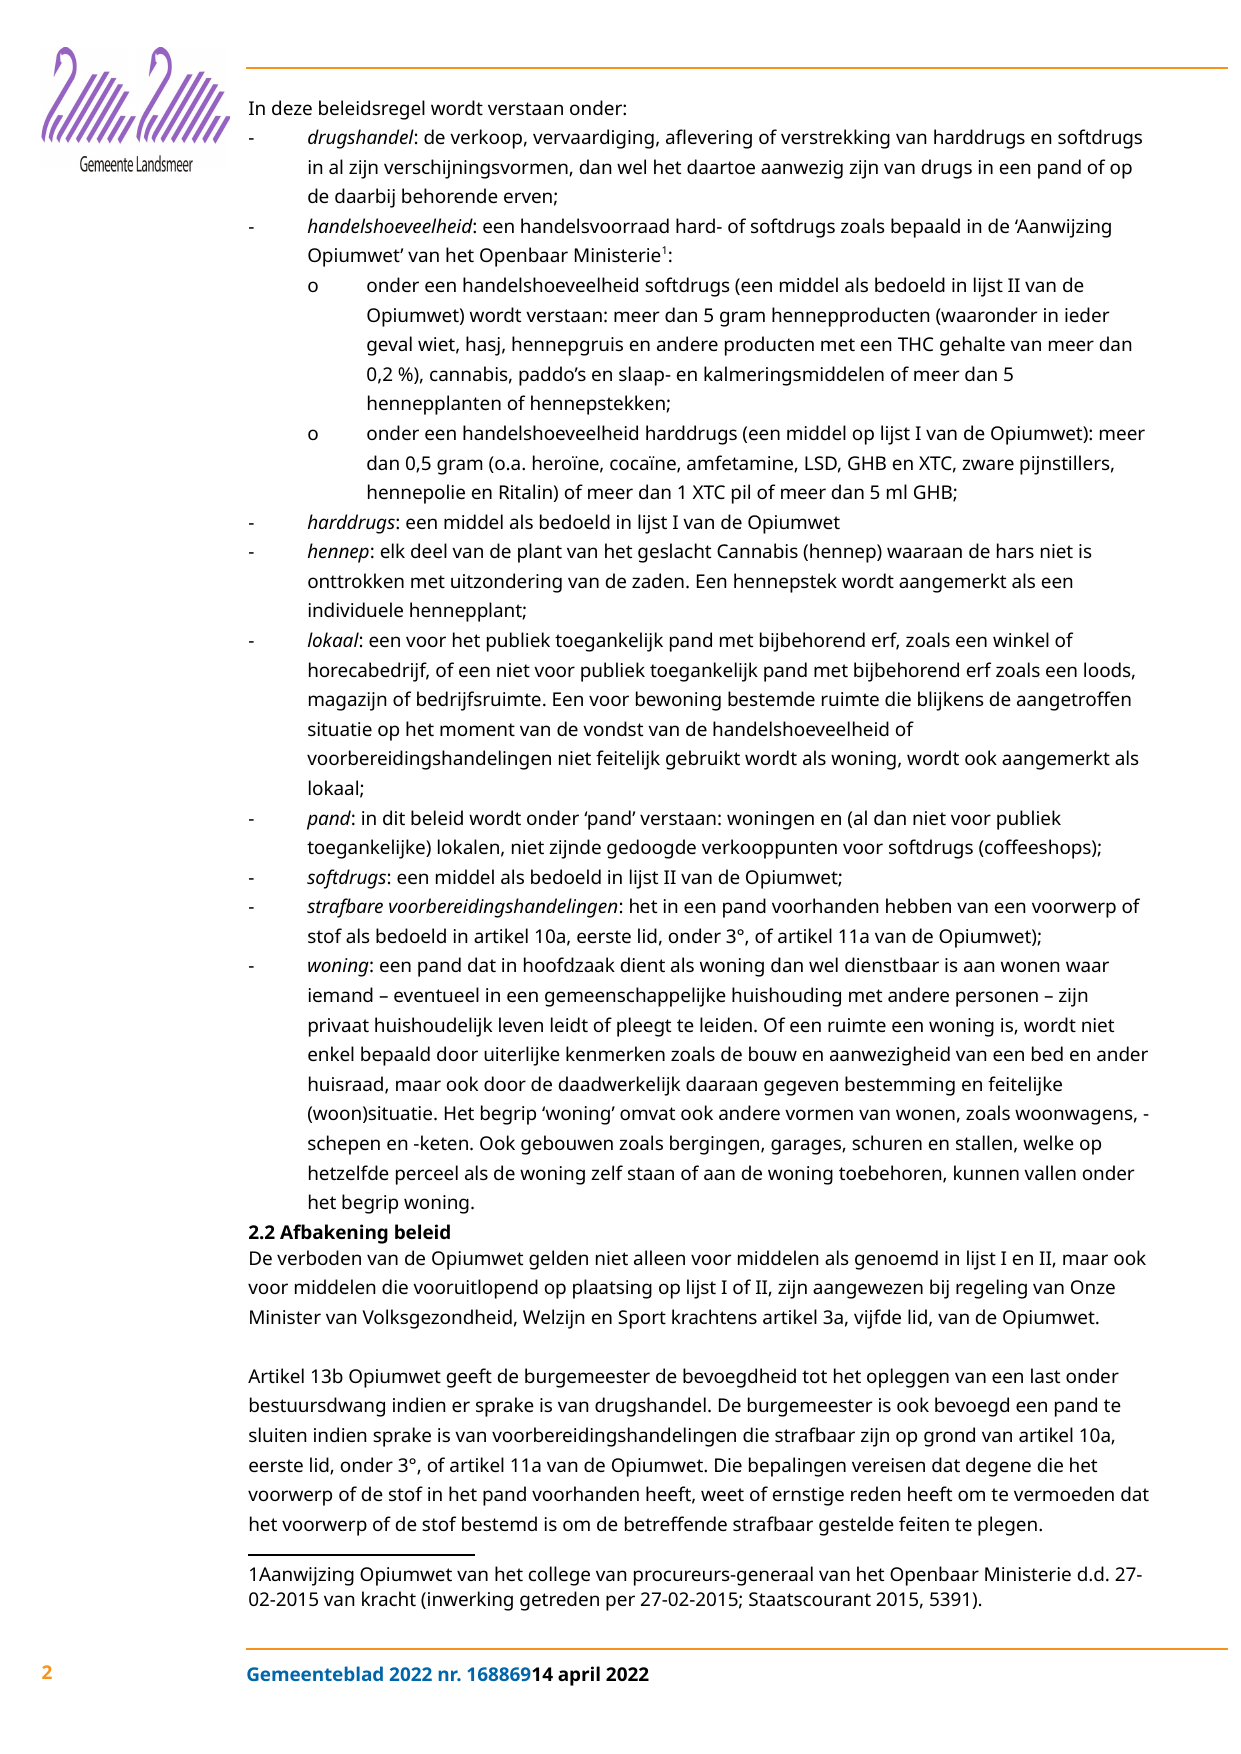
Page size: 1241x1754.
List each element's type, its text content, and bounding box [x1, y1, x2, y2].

text De verboden van de Opiumwet gelden niet alleen voor middelen als genoemd in lijst I en II, maar ook voor middelen die vooruitlopend op plaatsing op lijst I of II, zijn aangewezen bij regeling van Onze Minister van Volksgezondheid, Welzijn en Sport krachtens artikel 3a, vijfde lid, van de Opiumwet. [248, 1245, 1152, 1329]
list onder een handelshoeveelheid harddrugs (een middel op lijst I van de Opiumwet): meer dan 0,5 gram (o.a. heroïne, cocaïne, amfetamine, LSD, GHB en XTC, zware pijnstillers, hennepolie en Ritalin) of meer dan 1 XTC pil of meer dan 5 ml GHB; [307, 420, 1152, 505]
list pand: in dit beleid wordt onder ‘pand’ verstaan: woningen en (al dan niet voor publiek toegankelijke) lokalen, niet zijnde gedoogde verkooppunten voor softdrugs (coffeeshops); [248, 805, 1152, 860]
list lokaal: een voor het publiek toegankelijk pand met bijbehorend erf, zoals een winkel of horecabedrijf, of een niet voor publiek toegankelijk pand met bijbehorend erf zoals een loods, magazijn of bedrijfsruimte. Een voor bewoning bestemde ruimte die blijkens de aangetroffen situatie op het moment van de vondst van de handelshoeveelheid of voorbereidingshandelingen niet feitelijk gebruikt wordt als woning, wordt ook aangemerkt als lokaal; [248, 627, 1152, 801]
list drugshandel: de verkoop, vervaardiging, aflevering of verstrekking van harddrugs en softdrugs in al zijn verschijningsvormen, dan wel het daartoe aanwezig zijn van drugs in een pand of op de daarbij behorende erven; [248, 124, 1152, 209]
list handelshoeveelheid: een handelsvoorraad hard- of softdrugs zoals bepaald in de ‘Aanwijzing Opiumwet’ van het Openbaar Ministerie: [248, 213, 1152, 268]
picture [41, 47, 231, 172]
text 2.2 Afbakening beleid [248, 1219, 1152, 1245]
text Artikel 13b Opiumwet geeft de burgemeester de bevoegdheid tot het opleggen van een last onder bestuursdwang indien er sprake is van drugshandel. De burgemeester is ook bevoegd een pand te sluiten indien sprake is van voorbereidingshandelingen die strafbaar zijn op grond van artikel 10a, eerste lid, onder 3°, of artikel 11a van de Opiumwet. Die bepalingen vereisen dat degene die het voorwerp of de stof in het pand voorhanden heeft, weet of ernstige reden heeft om te vermoeden dat het voorwerp of de stof bestemd is om de betreffende strafbaar gestelde feiten te plegen. [248, 1363, 1152, 1537]
list onder een handelshoeveelheid softdrugs (een middel als bedoeld in lijst II van de Opiumwet) wordt verstaan: meer dan 5 gram hennepproducten (waaronder in ieder geval wiet, hasj, hennepgruis en andere producten met een THC gehalte van meer dan 0,2 %), cannabis, paddo’s en slaap- en kalmeringsmiddelen of meer dan 5 hennepplanten of hennepstekken; [307, 272, 1152, 416]
text In deze beleidsregel wordt verstaan onder: [248, 95, 1152, 121]
list woning: een pand dat in hoofdzaak dient als woning dan wel dienstbaar is aan wonen waar iemand – eventueel in een gemeenschappelijke huishouding met andere personen – zijn privaat huishoudelijk leven leidt of pleegt te leiden. Of een ruimte een woning is, wordt niet enkel bepaald door uiterlijke kenmerken zoals de bouw en aanwezigheid van een bed en ander huisraad, maar ook door de daadwerkelijk daaraan gegeven bestemming en feitelijke (woon)situatie. Het begrip ‘woning’ omvat ook andere vormen van wonen, zoals woonwagens, -schepen en -keten. Ook gebouwen zoals bergingen, garages, schuren en stallen, welke op hetzelfde perceel als de woning zelf staan of aan de woning toebehoren, kunnen vallen onder het begrip woning. [248, 953, 1152, 1215]
list Aanwijzing Opiumwet van het college van procureurs-generaal van het Openbaar Ministerie d.d. 27-02-2015 van kracht (inwerking getreden per 27-02-2015; Staatscourant 2015, 5391). [248, 1561, 1152, 1612]
list harddrugs: een middel als bedoeld in lijst I van de Opiumwet [248, 509, 1152, 535]
list softdrugs: een middel als bedoeld in lijst II van de Opiumwet; [248, 864, 1152, 890]
list strafbare voorbereidingshandelingen: het in een pand voorhanden hebben van een voorwerp of stof als bedoeld in artikel 10a, eerste lid, onder 3°, of artikel 11a van de Opiumwet); [248, 893, 1152, 949]
list hennep: elk deel van de plant van het geslacht Cannabis (hennep) waaraan de hars niet is onttrokken met uitzondering van de zaden. Een hennepstek wordt aangemerkt als een individuele hennepplant; [248, 538, 1152, 623]
